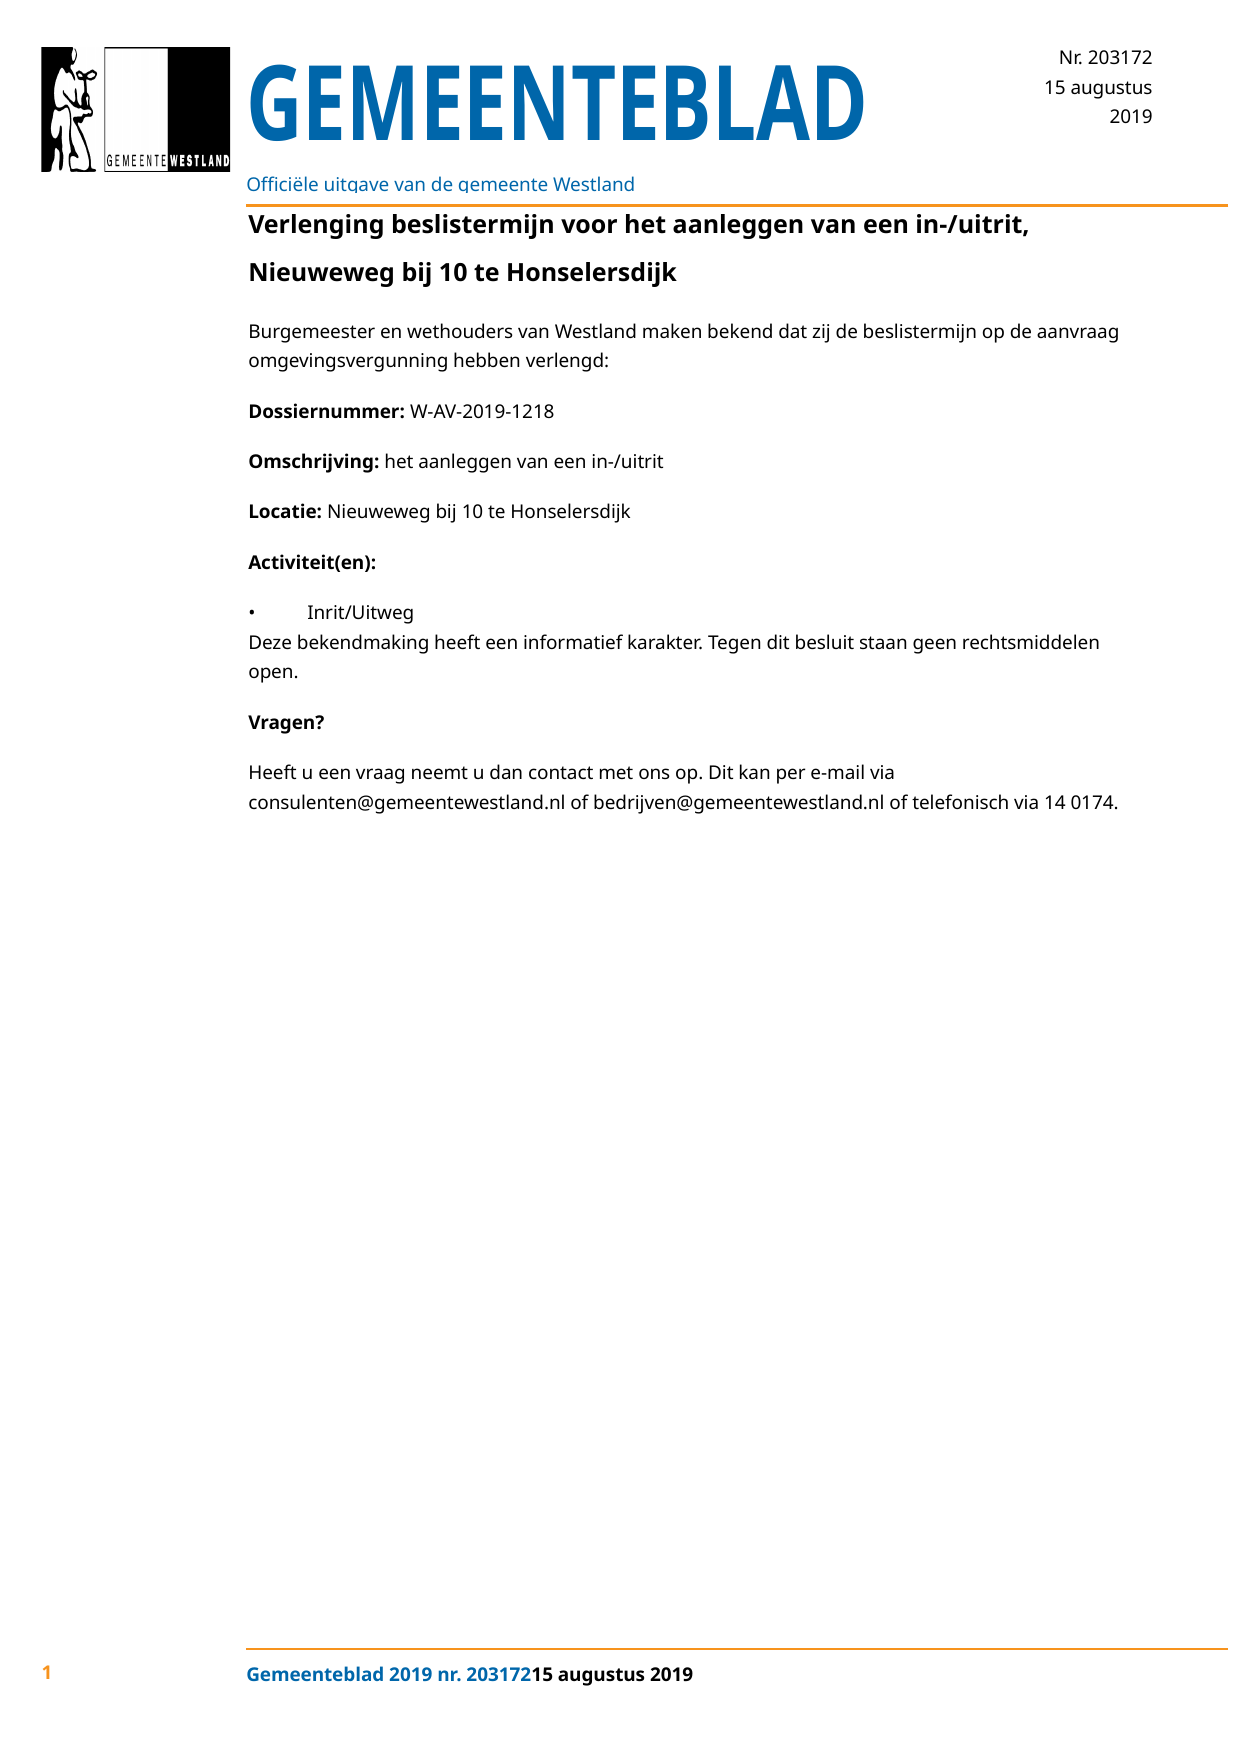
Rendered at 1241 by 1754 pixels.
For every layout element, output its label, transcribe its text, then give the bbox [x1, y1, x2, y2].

text Deze bekendmaking heeft een informatief karakter. Tegen dit besluit staan geen rechtsmiddelen open. [248, 629, 1152, 684]
text Activiteit(en): [248, 549, 1152, 575]
list Inrit/Uitweg [248, 599, 1152, 625]
text Vragen? [248, 709, 1152, 735]
picture [41, 47, 231, 172]
text Burgemeester en wethouders van Westland maken bekend dat zij de beslistermijn op de aanvraag omgevingsvergunning hebben verlengd: [248, 318, 1152, 373]
text Locatie: Nieuweweg bij 10 te Honselersdijk [248, 499, 1152, 524]
text Omschrijving: het aanleggen van een in-/uitrit [248, 448, 1152, 474]
text Heeft u een vraag neemt u dan contact met ons op. Dit kan per e-mail via consulenten@gemeentewestland.nl of bedrijven@gemeentewestland.nl of telefonisch via 14 0174. [248, 759, 1152, 815]
text Dossiernummer: W-AV-2019-1218 [248, 398, 1152, 424]
text Verlenging beslistermijn voor het aanleggen van een in-/uitrit, Nieuweweg bij 10 te Honselersdijk [248, 207, 1152, 288]
